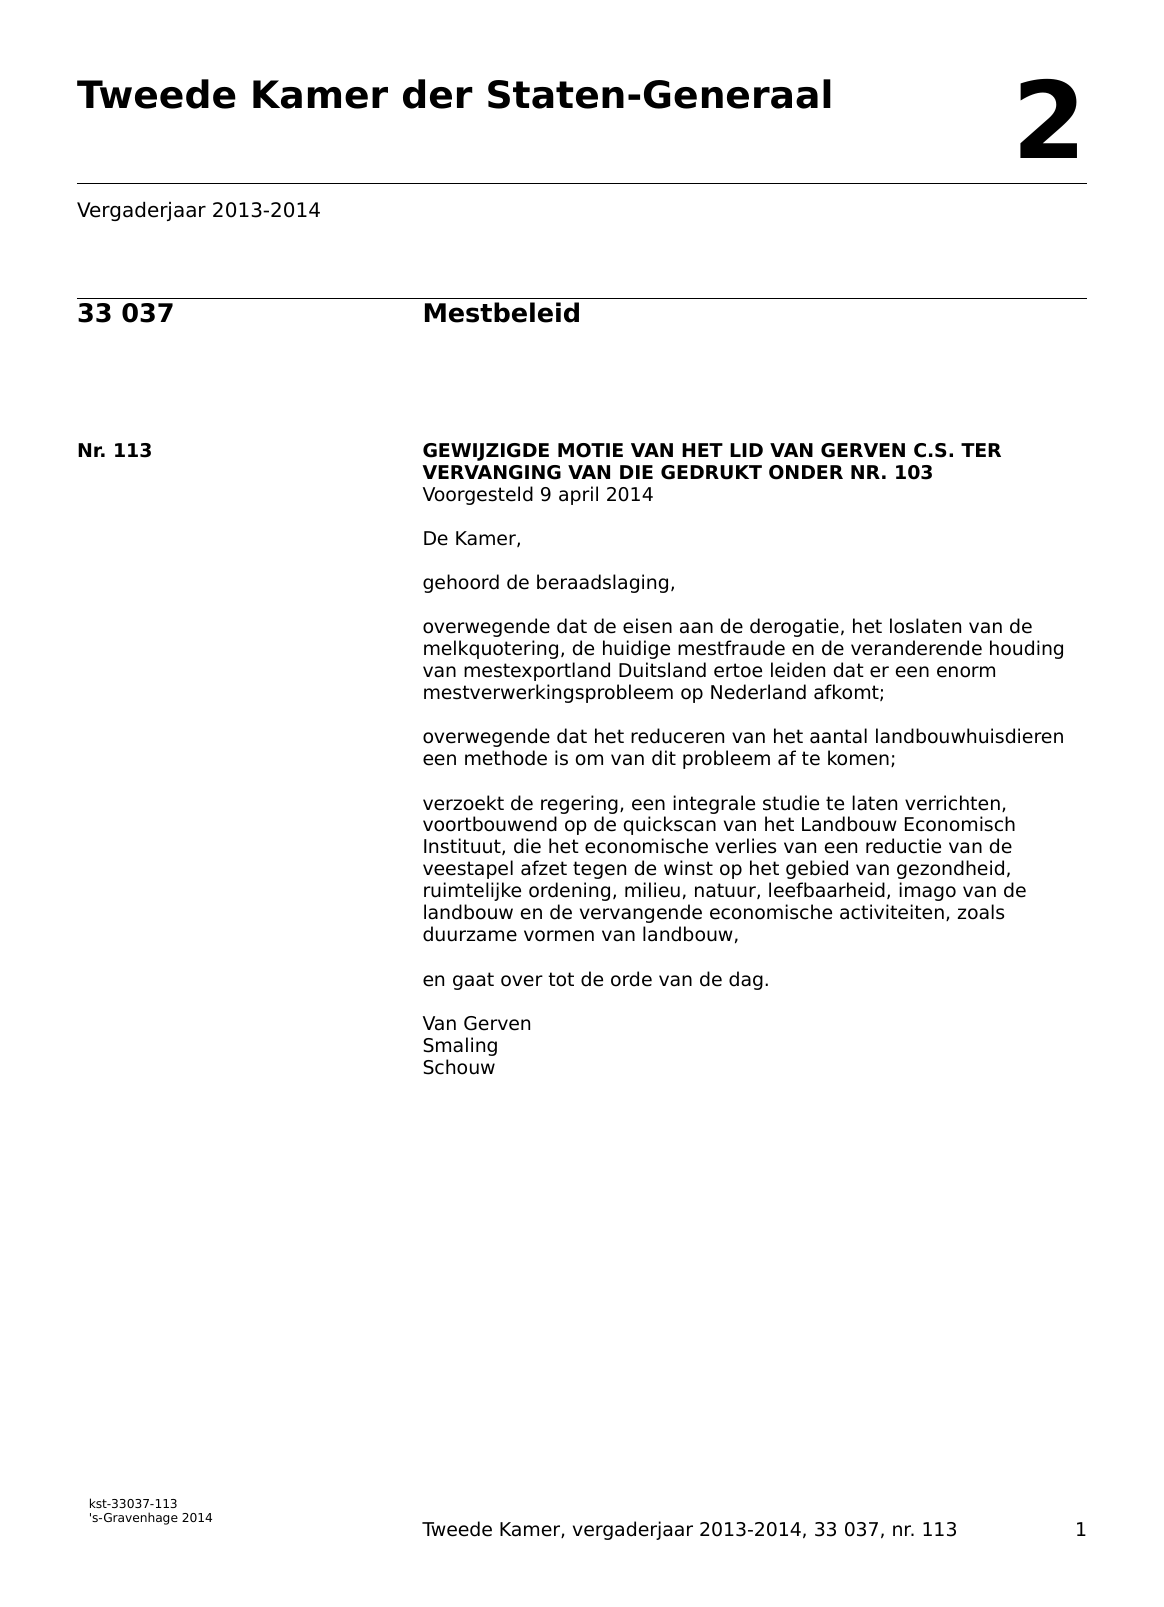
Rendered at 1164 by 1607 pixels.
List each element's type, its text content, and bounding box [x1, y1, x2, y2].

table_cell Vergaderjaar 2013-2014 [77, 184, 1087, 298]
text Smaling [422, 1034, 1087, 1057]
table_header Tweede Kamer der Staten-Generaal [77, 59, 886, 183]
text overwegende dat de eisen aan de derogatie, het loslaten van de melkquotering, de huidige mestfraude en de veranderende houding van mestexportland Duitsland ertoe leiden dat er een enorm mestverwerkingsprobleem op Nederland afkomt; [422, 616, 1087, 704]
text Schouw [422, 1057, 1087, 1078]
text en gaat over tot de orde van de dag. [422, 968, 1087, 990]
text De Kamer, [422, 528, 1087, 550]
text Van Gerven [422, 1013, 1087, 1034]
text 's-Gravenhage 2014 [88, 1511, 323, 1525]
text kst-33037-113 [88, 1497, 323, 1511]
subtitle 33 037 Mestbeleid [77, 299, 1087, 329]
text gehoord de beraadslaging, [422, 572, 1087, 594]
text Voorgesteld 9 april 2014 [422, 484, 1087, 506]
text overwegende dat het reduceren van het aantal landbouwhuisdieren een methode is om van dit probleem af te komen; [422, 726, 1087, 770]
text verzoekt de regering, een integrale studie te laten verrichten, voortbouwend op de quickscan van het Landbouw Economisch Instituut, die het economische verlies van een reductie van de veestapel afzet tegen de winst op het gebied van gezondheid, ruimtelijke ordening, milieu, natuur, leefbaarheid, imago van de landbouw en de vervangende economische activiteiten, zoals duurzame vormen van landbouw, [422, 792, 1087, 946]
table_header 2 [886, 59, 1087, 183]
subtitle Nr. 113 GEWIJZIGDE MOTIE VAN HET LID VAN GERVEN C.S. TER VERVANGING VAN DIE GEDRUKT ONDER NR. 103 [77, 440, 1087, 484]
